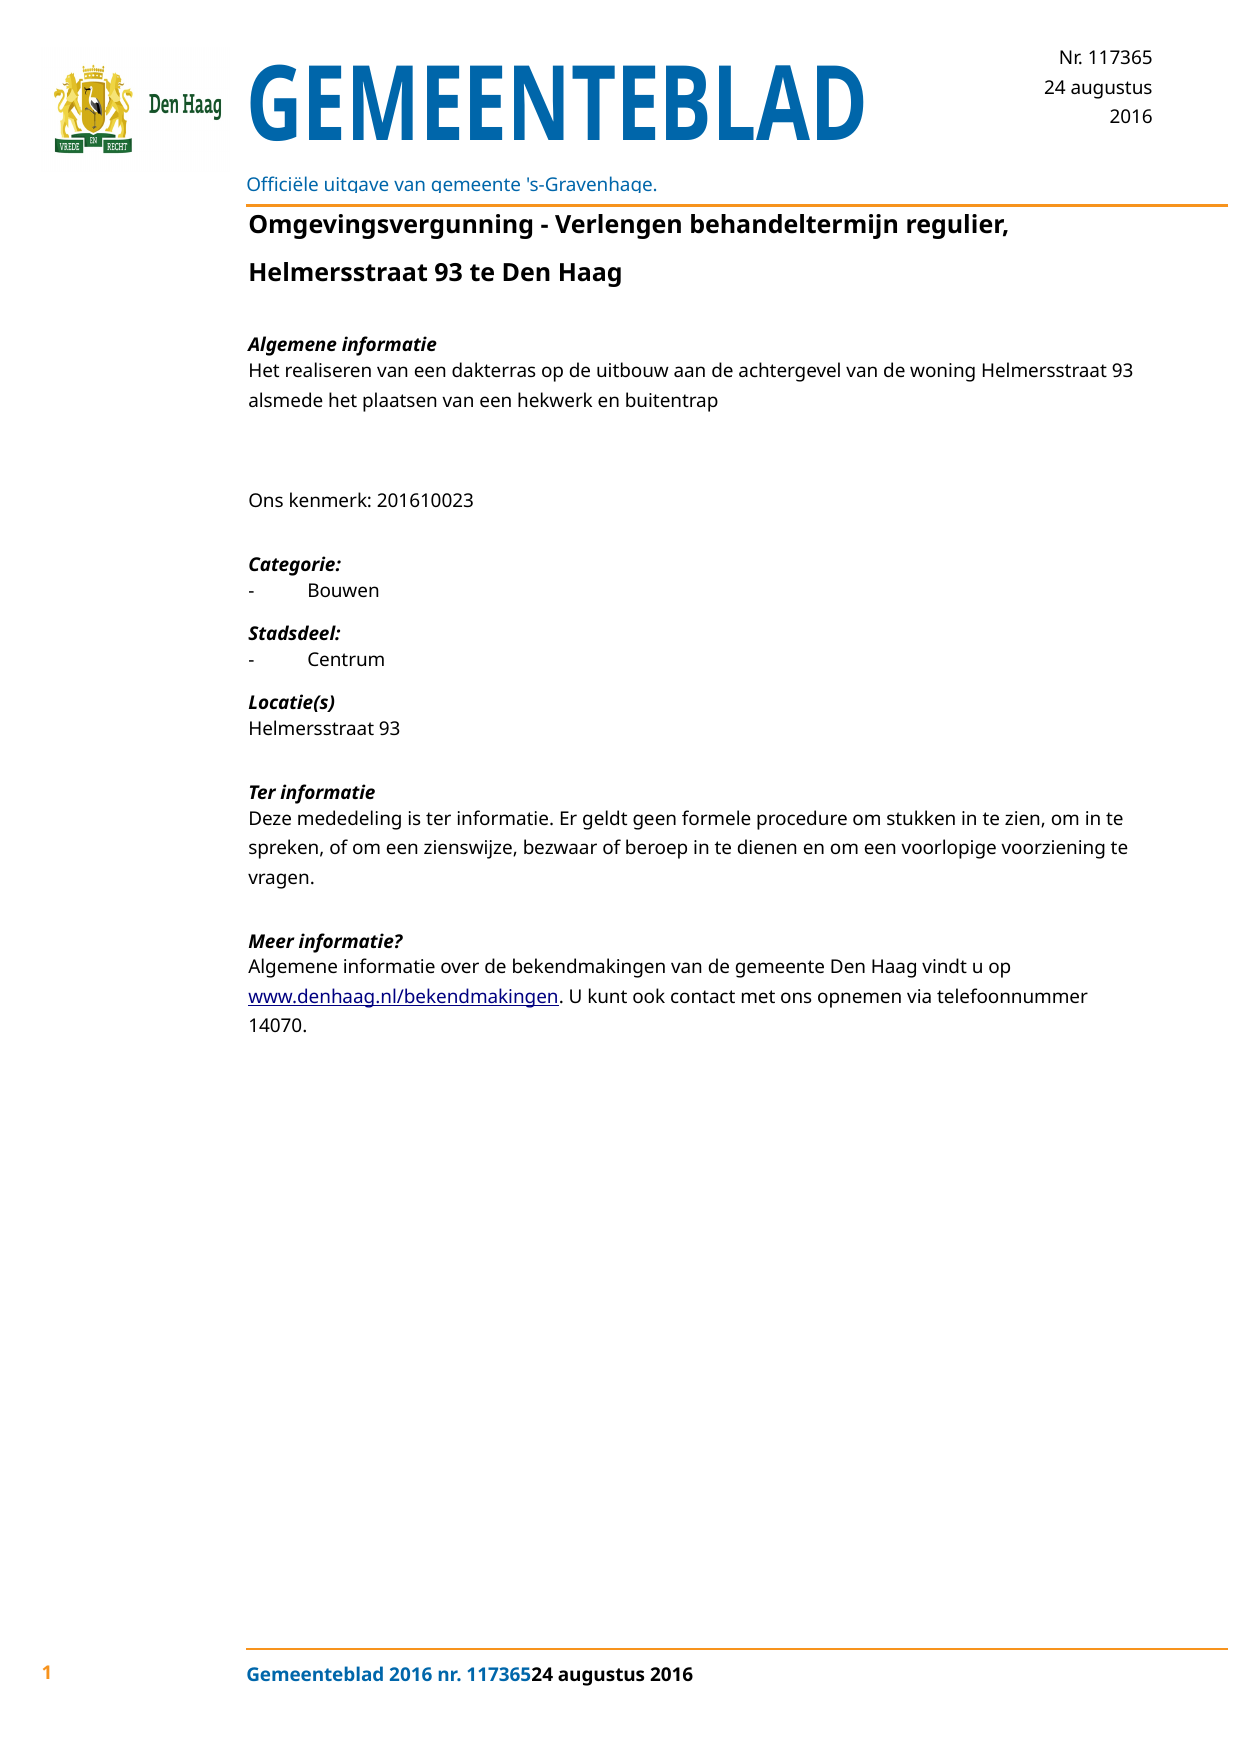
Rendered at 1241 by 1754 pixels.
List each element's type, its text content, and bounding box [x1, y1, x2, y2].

text Meer informatie? [248, 928, 1152, 953]
list Bouwen [248, 577, 1152, 603]
text Omgevingsvergunning - Verlengen behandeltermijn regulier, Helmersstraat 93 te Den Haag [248, 207, 1152, 288]
text Algemene informatie over de bekendmakingen van de gemeente Den Haag vindt u op www.denhaag.nl/bekendmakingen. U kunt ook contact met ons opnemen via telefoonnummer 14070. [248, 953, 1152, 1038]
list Centrum [248, 646, 1152, 672]
text Locatie(s) [248, 689, 1152, 715]
text Het realiseren van een dakterras op de uitbouw aan de achtergevel van de woning Helmersstraat 93 alsmede het plaatsen van een hekwerk en buitentrap [248, 357, 1152, 412]
text Stadsdeel: [248, 620, 1152, 646]
text Algemene informatie [248, 331, 1152, 357]
text Ter informatie [248, 779, 1152, 805]
text Categorie: [248, 552, 1152, 577]
picture [41, 47, 231, 172]
text Ons kenmerk: 201610023 [248, 488, 1152, 513]
text Deze mededeling is ter informatie. Er geldt geen formele procedure om stukken in te zien, om in te spreken, of om een zienswijze, bezwaar of beroep in te dienen en om een voorlopige voorziening te vragen. [248, 805, 1152, 889]
text Helmersstraat 93 [248, 715, 1152, 741]
